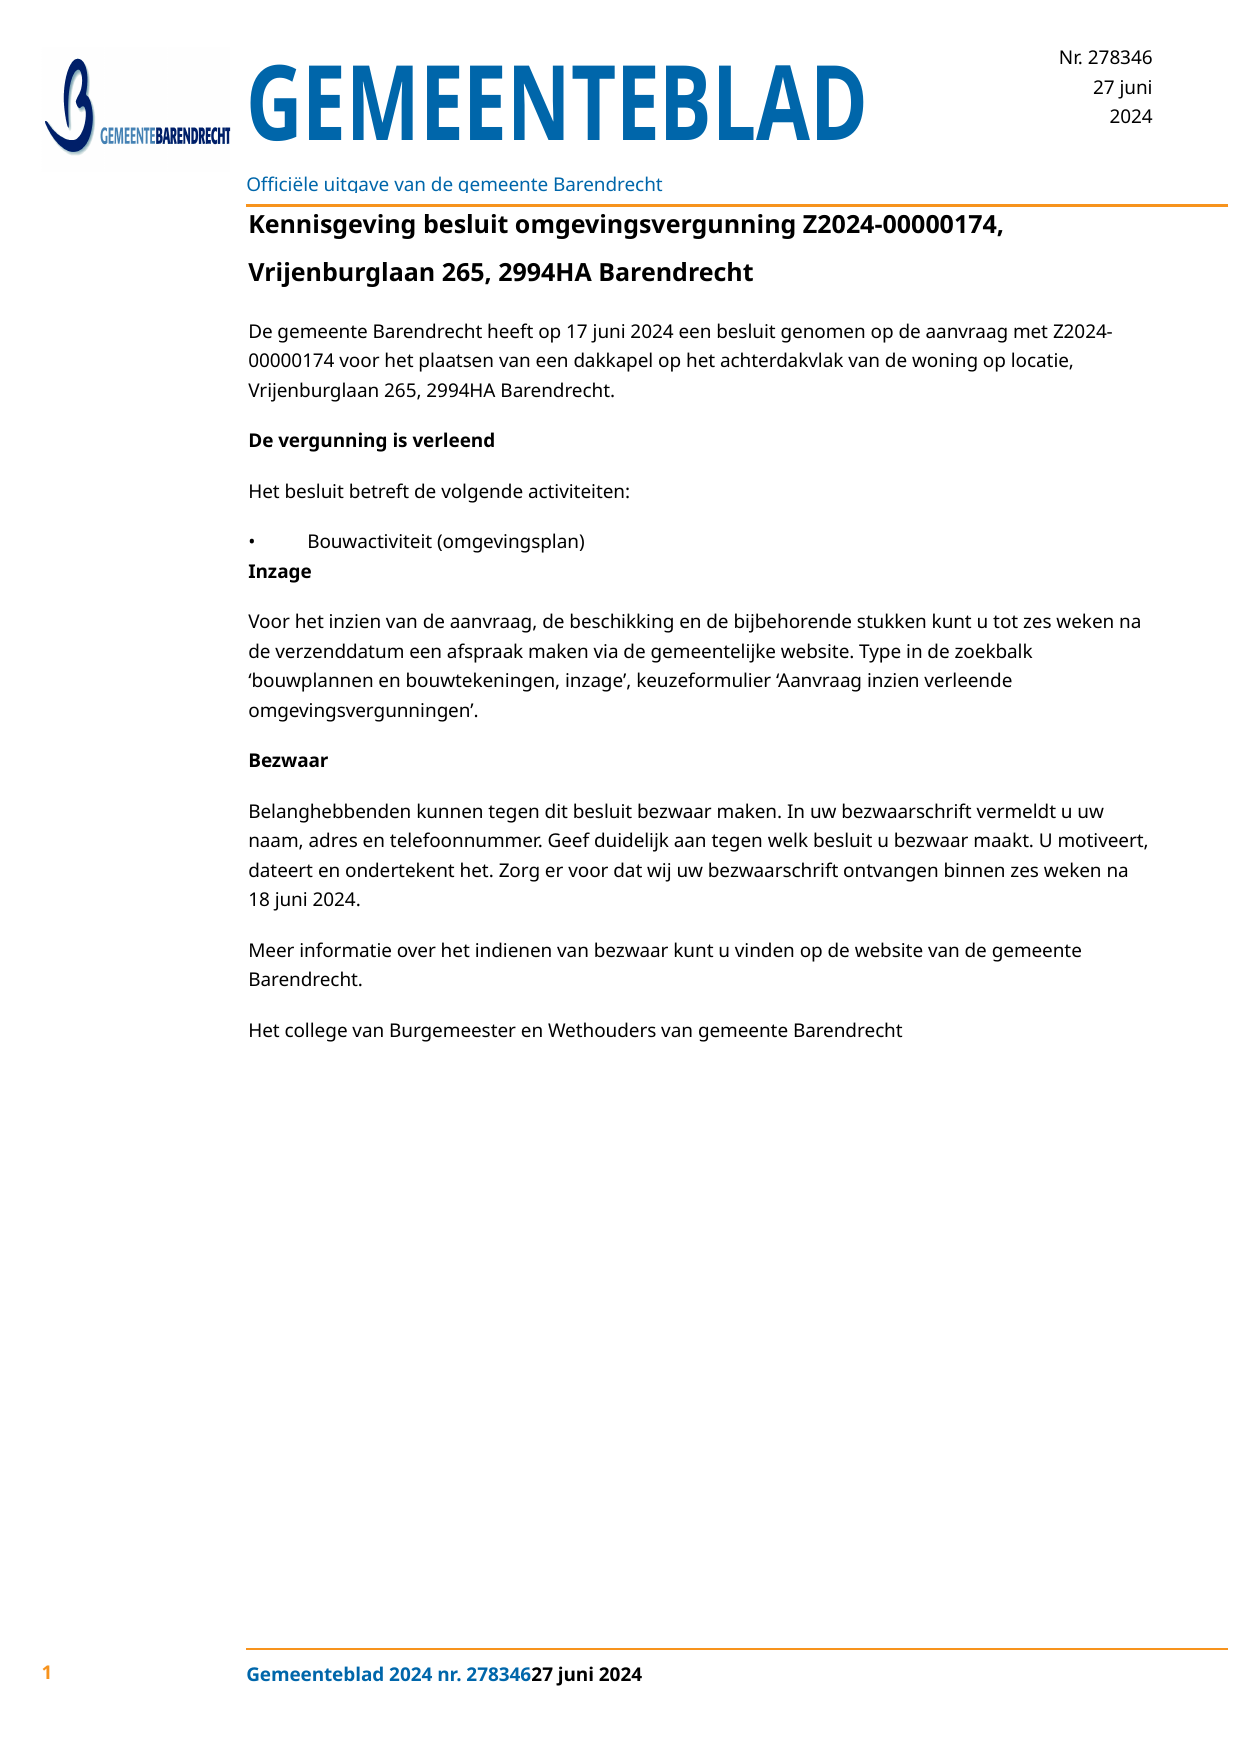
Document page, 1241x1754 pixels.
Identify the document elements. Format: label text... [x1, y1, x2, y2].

text De vergunning is verleend [248, 427, 1152, 453]
text Het besluit betreft de volgende activiteiten: [248, 478, 1152, 504]
text Belanghebbenden kunnen tegen dit besluit bezwaar maken. In uw bezwaarschrift vermeldt u uw naam, adres en telefoonnummer. Geef duidelijk aan tegen welk besluit u bezwaar maakt. U motiveert, dateert en ondertekent het. Zorg er voor dat wij uw bezwaarschrift ontvangen binnen zes weken na 18 juni 2024. [248, 798, 1152, 912]
text Meer informatie over het indienen van bezwaar kunt u vinden op de website van de gemeente Barendrecht. [248, 937, 1152, 992]
text De gemeente Barendrecht heeft op 17 juni 2024 een besluit genomen op de aanvraag met Z2024-00000174 voor het plaatsen van een dakkapel op het achterdakvlak van de woning op locatie, Vrijenburglaan 265, 2994HA Barendrecht. [248, 318, 1152, 403]
text Voor het inzien van de aanvraag, de beschikking en de bijbehorende stukken kunt u tot zes weken na de verzenddatum een afspraak maken via de gemeentelijke website. Type in de zoekbalk ‘bouwplannen en bouwtekeningen, inzage’, keuzeformulier ‘Aanvraag inzien verleende omgevingsvergunningen’. [248, 608, 1152, 723]
text Kennisgeving besluit omgevingsvergunning Z2024-00000174, Vrijenburglaan 265, 2994HA Barendrecht [248, 207, 1152, 288]
picture [41, 47, 231, 172]
text Het college van Burgemeester en Wethouders van gemeente Barendrecht [248, 1017, 1152, 1043]
list Bouwactiviteit (omgevingsplan) [248, 528, 1152, 554]
text Inzage [248, 558, 1152, 584]
text Bezwaar [248, 747, 1152, 773]
